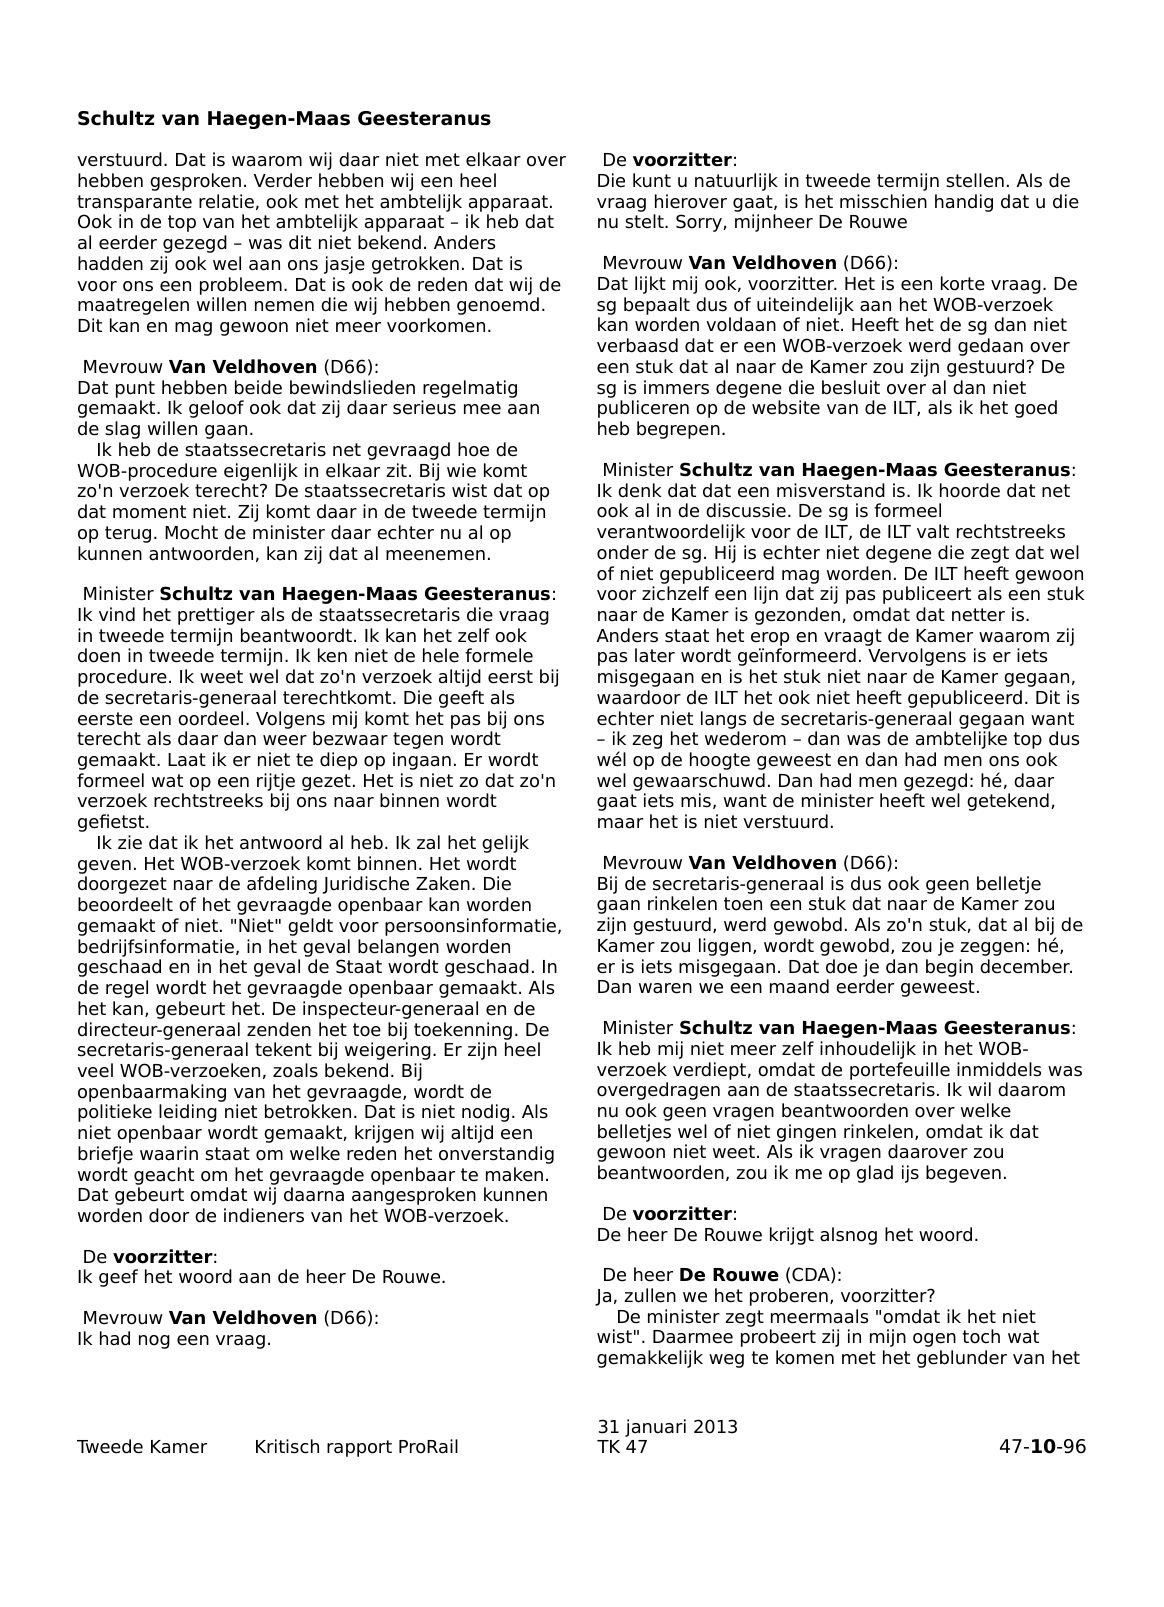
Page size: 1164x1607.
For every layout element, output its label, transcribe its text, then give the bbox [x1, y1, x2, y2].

text Mevrouw Van Veldhoven (D66): [596, 853, 1087, 873]
text Minister Schultz van Haegen-Maas Geesteranus: [77, 584, 567, 605]
text Ja, zullen we het proberen, voorzitter? [596, 1286, 1087, 1307]
text Die kunt u natuurlijk in tweede termijn stellen. Als de vraag hierover gaat, is het misschien handig dat u die nu stelt. Sorry, mijnheer De Rouwe [596, 171, 1087, 233]
text verstuurd. Dat is waarom wij daar niet met elkaar over hebben gesproken. Verder hebben wij een heel transparante relatie, ook met het ambtelijk apparaat. Ook in de top van het ambtelijk apparaat – ik heb dat al eerder gezegd – was dit niet bekend. Anders hadden zij ook wel aan ons jasje getrokken. Dat is voor ons een probleem. Dat is ook de reden dat wij de maatregelen willen nemen die wij hebben genoemd. Dit kan en mag gewoon niet meer voorkomen. [77, 150, 567, 337]
text Ik heb mij niet meer zelf inhoudelijk in het WOB-verzoek verdiept, omdat de portefeuille inmiddels was overgedragen aan de staatssecretaris. Ik wil daarom nu ook geen vragen beantwoorden over welke belletjes wel of niet gingen rinkelen, omdat ik dat gewoon niet weet. Als ik vragen daarover zou beantwoorden, zou ik me op glad ijs begeven. [596, 1039, 1087, 1184]
text De voorzitter: [596, 150, 1087, 171]
text De minister zegt meermaals "omdat ik het niet wist". Daarmee probeert zij in mijn ogen toch wat gemakkelijk weg te komen met het geblunder van het [596, 1307, 1087, 1369]
text Minister Schultz van Haegen-Maas Geesteranus: [596, 1018, 1087, 1039]
text Ik had nog een vraag. [77, 1329, 567, 1349]
text De heer De Rouwe krijgt alsnog het woord. [596, 1224, 1087, 1245]
text Ik heb de staatssecretaris net gevraagd hoe de WOB-procedure eigenlijk in elkaar zit. Bij wie komt zo'n verzoek terecht? De staatssecretaris wist dat op dat moment niet. Zij komt daar in de tweede termijn op terug. Mocht de minister daar echter nu al op kunnen antwoorden, kan zij dat al meenemen. [77, 440, 567, 564]
text De voorzitter: [77, 1247, 567, 1267]
text Ik zie dat ik het antwoord al heb. Ik zal het gelijk geven. Het WOB-verzoek komt binnen. Het wordt doorgezet naar de afdeling Juridische Zaken. Die beoordeelt of het gevraagde openbaar kan worden gemaakt of niet. "Niet" geldt voor persoonsinformatie, bedrijfsinformatie, in het geval belangen worden geschaad en in het geval de Staat wordt geschaad. In de regel wordt het gevraagde openbaar gemaakt. Als het kan, gebeurt het. De inspecteur-generaal en de directeur-generaal zenden het toe bij toekenning. De secretaris-generaal tekent bij weigering. Er zijn heel veel WOB-verzoeken, zoals bekend. Bij openbaarmaking van het gevraagde, wordt de politieke leiding niet betrokken. Dat is niet nodig. Als niet openbaar wordt gemaakt, krijgen wij altijd een briefje waarin staat om welke reden het onverstandig wordt geacht om het gevraagde openbaar te maken. Dat gebeurt omdat wij daarna aangesproken kunnen worden door de indieners van het WOB-verzoek. [77, 833, 567, 1227]
text Bij de secretaris-generaal is dus ook geen belletje gaan rinkelen toen een stuk dat naar de Kamer zou zijn gestuurd, werd gewobd. Als zo'n stuk, dat al bij de Kamer zou liggen, wordt gewobd, zou je zeggen: hé, er is iets misgegaan. Dat doe je dan begin december. Dan waren we een maand eerder geweest. [596, 873, 1087, 998]
text Ik geef het woord aan de heer De Rouwe. [77, 1267, 567, 1288]
text De heer De Rouwe (CDA): [596, 1265, 1087, 1286]
text Dat punt hebben beide bewindslieden regelmatig gemaakt. Ik geloof ook dat zij daar serieus mee aan de slag willen gaan. [77, 377, 567, 440]
text Ik denk dat dat een misverstand is. Ik hoorde dat net ook al in de discussie. De sg is formeel verantwoordelijk voor de ILT, de ILT valt rechtstreeks onder de sg. Hij is echter niet degene die zegt dat wel of niet gepubliceerd mag worden. De ILT heeft gewoon voor zichzelf een lijn dat zij pas publiceert als een stuk naar de Kamer is gezonden, omdat dat netter is. Anders staat het erop en vraagt de Kamer waarom zij pas later wordt geïnformeerd. Vervolgens is er iets misgegaan en is het stuk niet naar de Kamer gegaan, waardoor de ILT het ook niet heeft gepubliceerd. Dit is echter niet langs de secretaris-generaal gegaan want – ik zeg het wederom – dan was de ambtelijke top dus wél op de hoogte geweest en dan had men ons ook wel gewaarschuwd. Dan had men gezegd: hé, daar gaat iets mis, want de minister heeft wel getekend, maar het is niet verstuurd. [596, 480, 1087, 833]
text Dat lijkt mij ook, voorzitter. Het is een korte vraag. De sg bepaalt dus of uiteindelijk aan het WOB-verzoek kan worden voldaan of niet. Heeft het de sg dan niet verbaasd dat er een WOB-verzoek werd gedaan over een stuk dat al naar de Kamer zou zijn gestuurd? De sg is immers degene die besluit over al dan niet publiceren op de website van de ILT, als ik het goed heb begrepen. [596, 274, 1087, 440]
text Mevrouw Van Veldhoven (D66): [77, 357, 567, 377]
text Minister Schultz van Haegen-Maas Geesteranus: [596, 460, 1087, 480]
text Ik vind het prettiger als de staatssecretaris die vraag in tweede termijn beantwoordt. Ik kan het zelf ook doen in tweede termijn. Ik ken niet de hele formele procedure. Ik weet wel dat zo'n verzoek altijd eerst bij de secretaris-generaal terechtkomt. Die geeft als eerste een oordeel. Volgens mij komt het pas bij ons terecht als daar dan weer bezwaar tegen wordt gemaakt. Laat ik er niet te diep op ingaan. Er wordt formeel wat op een rijtje gezet. Het is niet zo dat zo'n verzoek rechtstreeks bij ons naar binnen wordt gefietst. [77, 605, 567, 833]
text Mevrouw Van Veldhoven (D66): [596, 253, 1087, 274]
text Mevrouw Van Veldhoven (D66): [77, 1308, 567, 1329]
text De voorzitter: [596, 1204, 1087, 1224]
